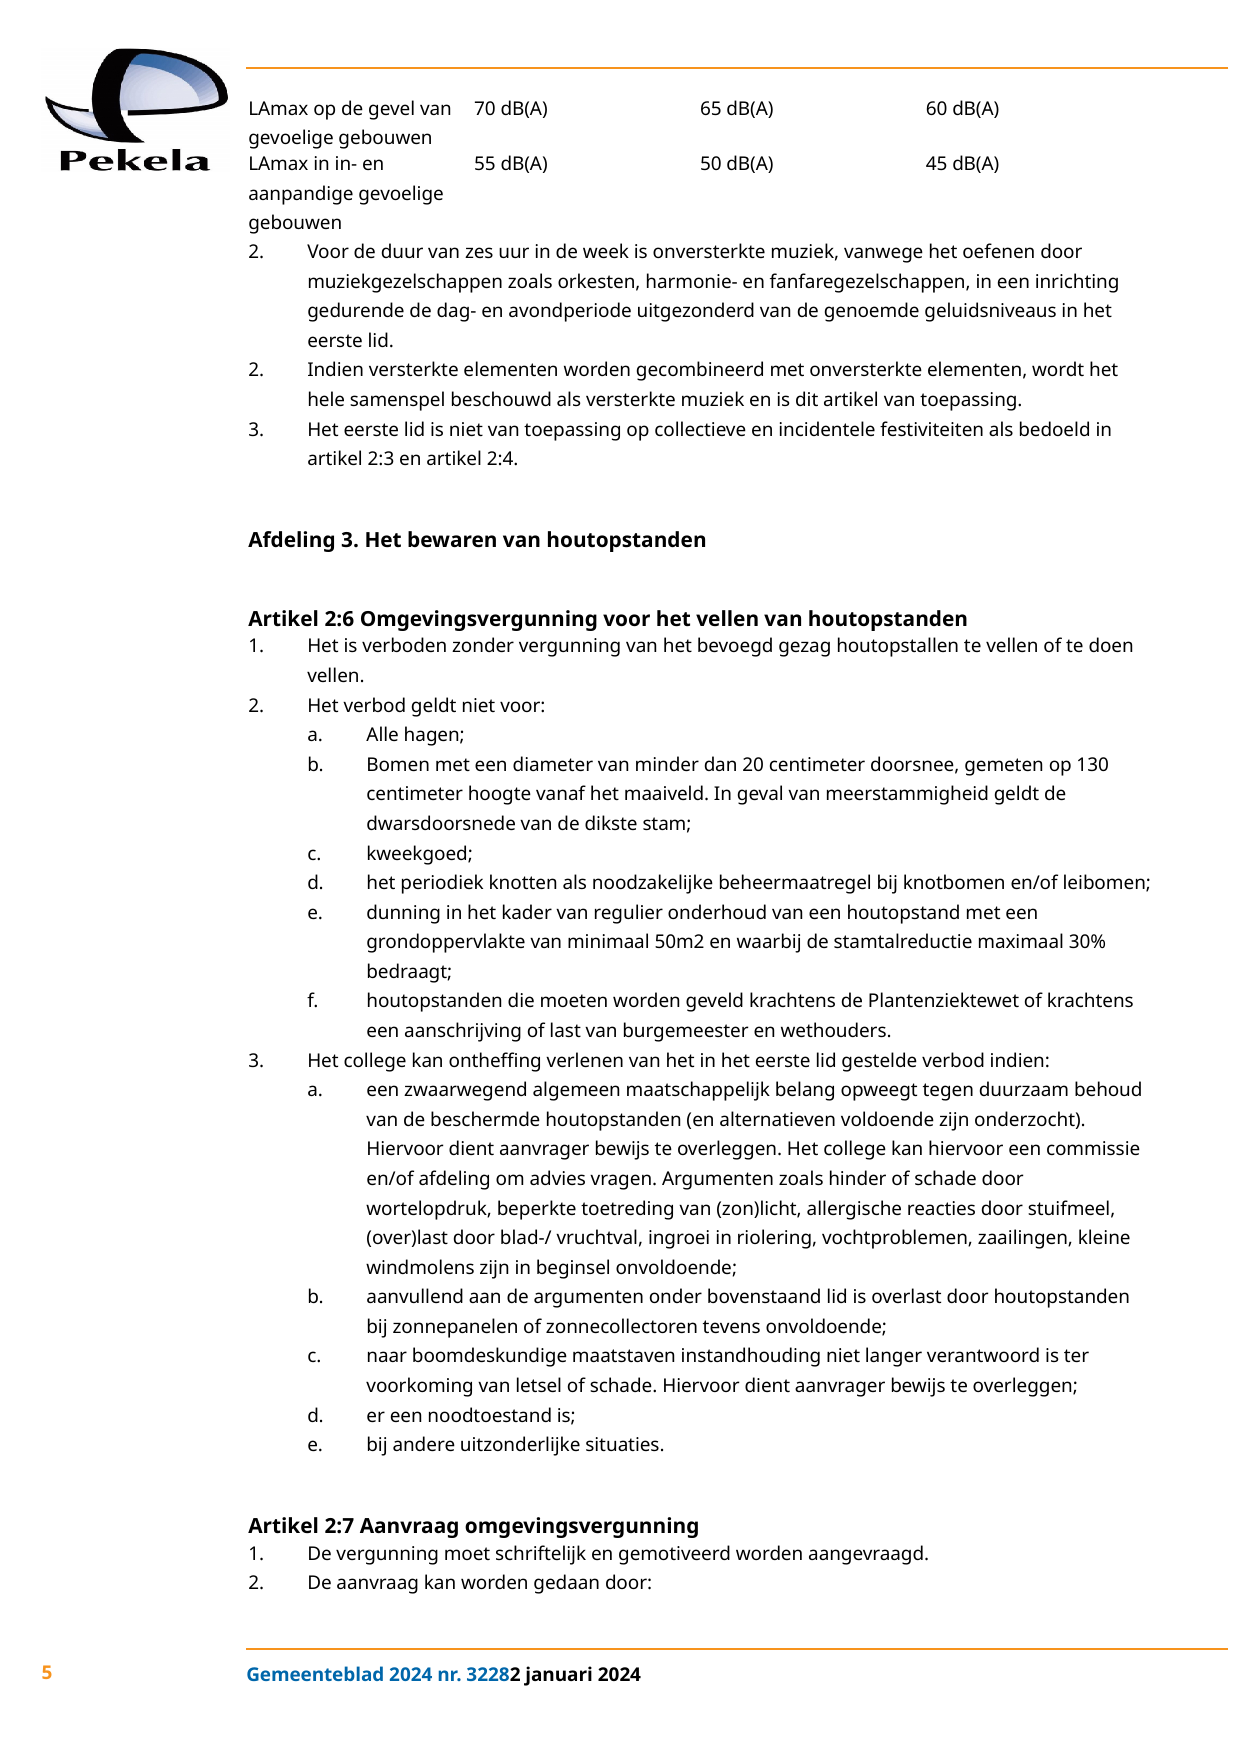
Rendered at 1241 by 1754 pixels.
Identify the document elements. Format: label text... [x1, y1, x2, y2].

table_cell 70 dB(A) [474, 95, 700, 150]
text Artikel 2:7 Aanvraag omgevingsvergunning [248, 1511, 1152, 1540]
list bij andere uitzonderlijke situaties. [307, 1431, 1152, 1457]
table_cell 50 dB(A) [700, 150, 926, 235]
list het periodiek knotten als noodzakelijke beheermaatregel bij knotbomen en/of leibomen; [307, 869, 1152, 895]
list Bomen met een diameter van minder dan 20 centimeter doorsnee, gemeten op 130 centimeter hoogte vanaf het maaiveld. In geval van meerstammigheid geldt de dwarsdoorsnede van de dikste stam; [307, 751, 1152, 836]
list naar boomdeskundige maatstaven instandhouding niet langer verantwoord is ter voorkoming van letsel of schade. Hiervoor dient aanvrager bewijs te overleggen; [307, 1343, 1152, 1398]
list De vergunning moet schriftelijk en gemotiveerd worden aangevraagd. [248, 1540, 1152, 1566]
list Het is verboden zonder vergunning van het bevoegd gezag houtopstallen te vellen of te doen vellen. [248, 633, 1152, 688]
table_cell 65 dB(A) [700, 95, 926, 150]
list kweekgoed; [307, 840, 1152, 865]
list aanvullend aan de argumenten onder bovenstaand lid is overlast door houtopstanden bij zonnepanelen of zonnecollectoren tevens onvoldoende; [307, 1283, 1152, 1339]
list een zwaarwegend algemeen maatschappelijk belang opweegt tegen duurzaam behoud van de beschermde houtopstanden (en alternatieven voldoende zijn onderzocht). Hiervoor dient aanvrager bewijs te overleggen. Het college kan hiervoor een commissie en/of afdeling om advies vragen. Argumenten zoals hinder of schade door wortelopdruk, beperkte toetreding van (zon)licht, allergische reacties door stuifmeel, (over)last door blad-/ vruchtval, ingroei in riolering, vochtproblemen, zaailingen, kleine windmolens zijn in beginsel onvoldoende; [307, 1076, 1152, 1279]
list dunning in het kader van regulier onderhoud van een houtopstand met een grondoppervlakte van minimaal 50m2 en waarbij de stamtalreductie maximaal 30% bedraagt; [307, 899, 1152, 984]
table_cell LAmax op de gevel van gevoelige gebouwen [248, 95, 474, 150]
table_cell LAmax in in- en aanpandige gevoelige gebouwen [248, 150, 474, 235]
text Artikel 2:6 Omgevingsvergunning voor het vellen van houtopstanden [248, 604, 1152, 633]
list Indien versterkte elementen worden gecombineerd met onversterkte elementen, wordt het hele samenspel beschouwd als versterkte muziek en is dit artikel van toepassing. [248, 357, 1152, 412]
table_cell 45 dB(A) [926, 150, 1152, 235]
list Voor de duur van zes uur in de week is onversterkte muziek, vanwege het oefenen door muziekgezelschappen zoals orkesten, harmonie- en fanfaregezelschappen, in een inrichting gedurende de dag- en avondperiode uitgezonderd van de genoemde geluidsniveaus in het eerste lid. [248, 238, 1152, 353]
list Het verbod geldt niet voor: [248, 692, 1152, 717]
list Het eerste lid is niet van toepassing op collectieve en incidentele festiviteiten als bedoeld in artikel 2:3 en artikel 2:4. [248, 416, 1152, 471]
list Het college kan ontheffing verlenen van het in het eerste lid gestelde verbod indien: [248, 1047, 1152, 1072]
table_cell 55 dB(A) [474, 150, 700, 235]
list De aanvraag kan worden gedaan door: [248, 1569, 1152, 1595]
list er een noodtoestand is; [307, 1402, 1152, 1427]
list Alle hagen; [307, 721, 1152, 747]
table_cell 60 dB(A) [926, 95, 1152, 150]
text Afdeling 3. Het bewaren van houtopstanden [248, 525, 1152, 554]
list houtopstanden die moeten worden geveld krachtens de Plantenziektewet of krachtens een aanschrijving of last van burgemeester en wethouders. [307, 988, 1152, 1043]
picture [41, 47, 231, 172]
